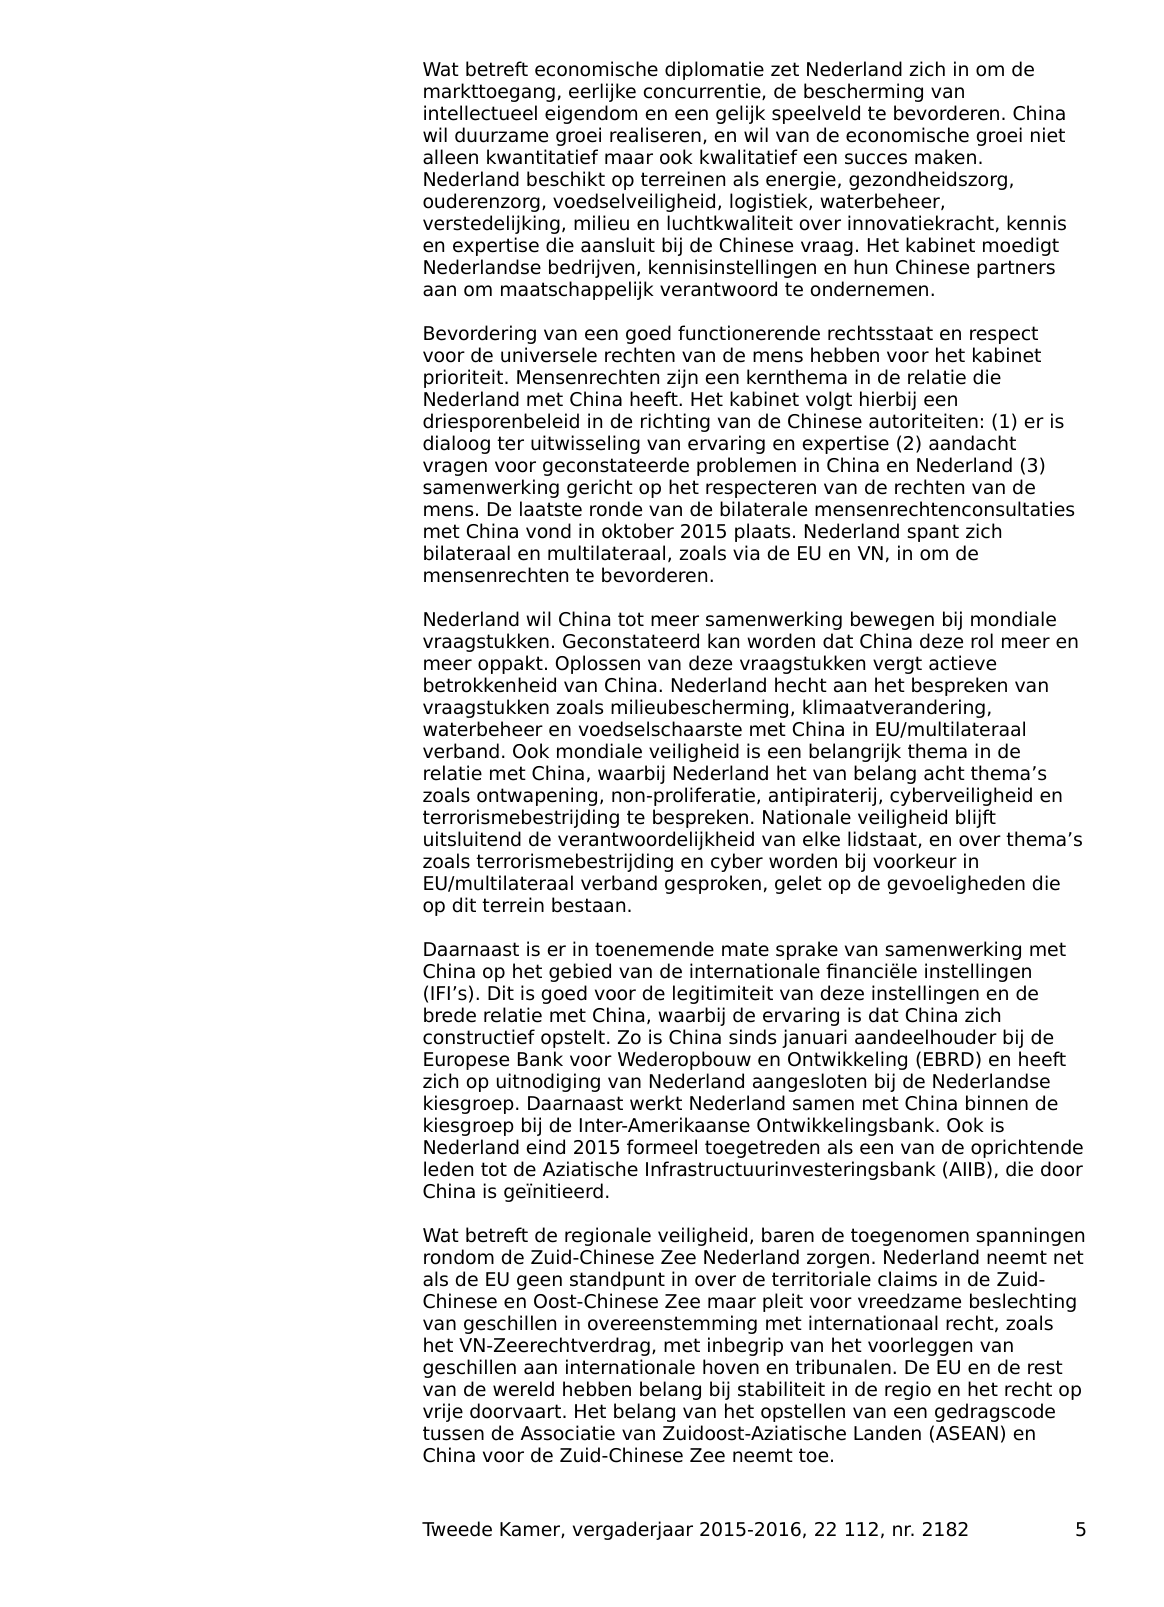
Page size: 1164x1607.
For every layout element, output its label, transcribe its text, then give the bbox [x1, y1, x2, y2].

text Wat betreft de regionale veiligheid, baren de toegenomen spanningen rondom de Zuid-Chinese Zee Nederland zorgen. Nederland neemt net als de EU geen standpunt in over de territoriale claims in de Zuid-Chinese en Oost-Chinese Zee maar pleit voor vreedzame beslechting van geschillen in overeenstemming met internationaal recht, zoals het VN-Zeerechtverdrag, met inbegrip van het voorleggen van geschillen aan internationale hoven en tribunalen. De EU en de rest van de wereld hebben belang bij stabiliteit in de regio en het recht op vrije doorvaart. Het belang van het opstellen van een gedragscode tussen de Associatie van Zuidoost-Aziatische Landen (ASEAN) en China voor de Zuid-Chinese Zee neemt toe. [422, 1225, 1087, 1467]
text Wat betreft economische diplomatie zet Nederland zich in om de markttoegang, eerlijke concurrentie, de bescherming van intellectueel eigendom en een gelijk speelveld te bevorderen. China wil duurzame groei realiseren, en wil van de economische groei niet alleen kwantitatief maar ook kwalitatief een succes maken. Nederland beschikt op terreinen als energie, gezondheidszorg, ouderenzorg, voedselveiligheid, logistiek, waterbeheer, verstedelijking, milieu en luchtkwaliteit over innovatiekracht, kennis en expertise die aansluit bij de Chinese vraag. Het kabinet moedigt Nederlandse bedrijven, kennisinstellingen en hun Chinese partners aan om maatschappelijk verantwoord te ondernemen. [422, 59, 1087, 301]
text Nederland wil China tot meer samenwerking bewegen bij mondiale vraagstukken. Geconstateerd kan worden dat China deze rol meer en meer oppakt. Oplossen van deze vraagstukken vergt actieve betrokkenheid van China. Nederland hecht aan het bespreken van vraagstukken zoals milieubescherming, klimaatverandering, waterbeheer en voedselschaarste met China in EU/multilateraal verband. Ook mondiale veiligheid is een belangrijk thema in de relatie met China, waarbij Nederland het van belang acht thema’s zoals ontwapening, non-proliferatie, antipiraterij, cyberveiligheid en terrorismebestrijding te bespreken. Nationale veiligheid blijft uitsluitend de verantwoordelijkheid van elke lidstaat, en over thema’s zoals terrorismebestrijding en cyber worden bij voorkeur in EU/multilateraal verband gesproken, gelet op de gevoeligheden die op dit terrein bestaan. [422, 609, 1087, 917]
text Daarnaast is er in toenemende mate sprake van samenwerking met China op het gebied van de internationale financiële instellingen (IFI’s). Dit is goed voor de legitimiteit van deze instellingen en de brede relatie met China, waarbij de ervaring is dat China zich constructief opstelt. Zo is China sinds januari aandeelhouder bij de Europese Bank voor Wederopbouw en Ontwikkeling (EBRD) en heeft zich op uitnodiging van Nederland aangesloten bij de Nederlandse kiesgroep. Daarnaast werkt Nederland samen met China binnen de kiesgroep bij de Inter-Amerikaanse Ontwikkelingsbank. Ook is Nederland eind 2015 formeel toegetreden als een van de oprichtende leden tot de Aziatische Infrastructuurinvesteringsbank (AIIB), die door China is geïnitieerd. [422, 939, 1087, 1203]
text Bevordering van een goed functionerende rechtsstaat en respect voor de universele rechten van de mens hebben voor het kabinet prioriteit. Mensenrechten zijn een kernthema in de relatie die Nederland met China heeft. Het kabinet volgt hierbij een driesporenbeleid in de richting van de Chinese autoriteiten: (1) er is dialoog ter uitwisseling van ervaring en expertise (2) aandacht vragen voor geconstateerde problemen in China en Nederland (3) samenwerking gericht op het respecteren van de rechten van de mens. De laatste ronde van de bilaterale mensenrechtenconsultaties met China vond in oktober 2015 plaats. Nederland spant zich bilateraal en multilateraal, zoals via de EU en VN, in om de mensenrechten te bevorderen. [422, 323, 1087, 587]
